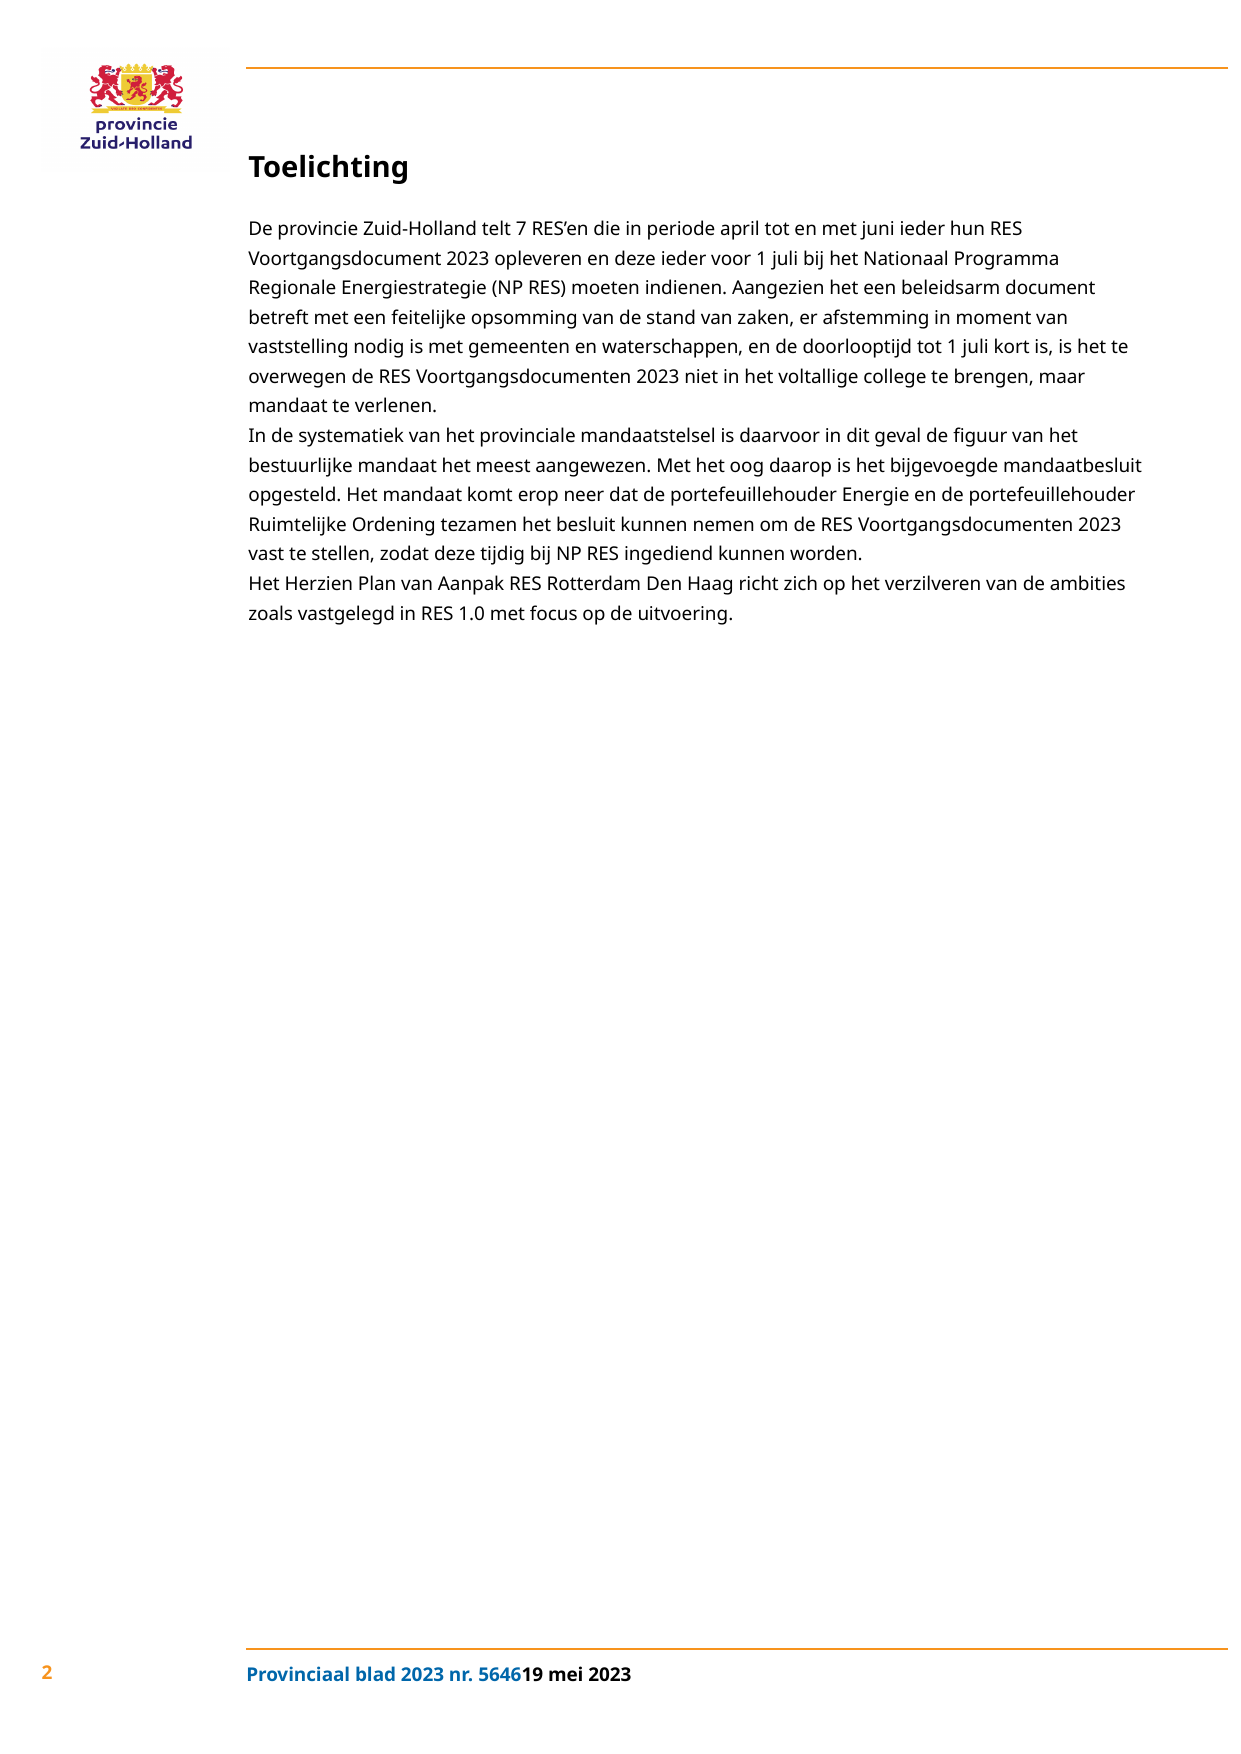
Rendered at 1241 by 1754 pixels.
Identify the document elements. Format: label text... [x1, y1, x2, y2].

text De provincie Zuid-Holland telt 7 RES’en die in periode april tot en met juni ieder hun RES Voortgangsdocument 2023 opleveren en deze ieder voor 1 juli bij het Nationaal Programma Regionale Energiestrategie (NP RES) moeten indienen. Aangezien het een beleidsarm document betreft met een feitelijke opsomming van de stand van zaken, er afstemming in moment van vaststelling nodig is met gemeenten en waterschappen, en de doorlooptijd tot 1 juli kort is, is het te overwegen de RES Voortgangsdocumenten 2023 niet in het voltallige college te brengen, maar mandaat te verlenen. [248, 215, 1152, 418]
picture [41, 47, 231, 172]
text In de systematiek van het provinciale mandaatstelsel is daarvoor in dit geval de figuur van het bestuurlijke mandaat het meest aangewezen. Met het oog daarop is het bijgevoegde mandaatbesluit opgesteld. Het mandaat komt erop neer dat de portefeuillehouder Energie en de portefeuillehouder Ruimtelijke Ordening tezamen het besluit kunnen nemen om de RES Voortgangsdocumenten 2023 vast te stellen, zodat deze tijdig bij NP RES ingediend kunnen worden. [248, 422, 1152, 566]
text Het Herzien Plan van Aanpak RES Rotterdam Den Haag richt zich op het verzilveren van de ambities zoals vastgelegd in RES 1.0 met focus op de uitvoering. [248, 570, 1152, 625]
text Toelichting [248, 146, 1152, 186]
